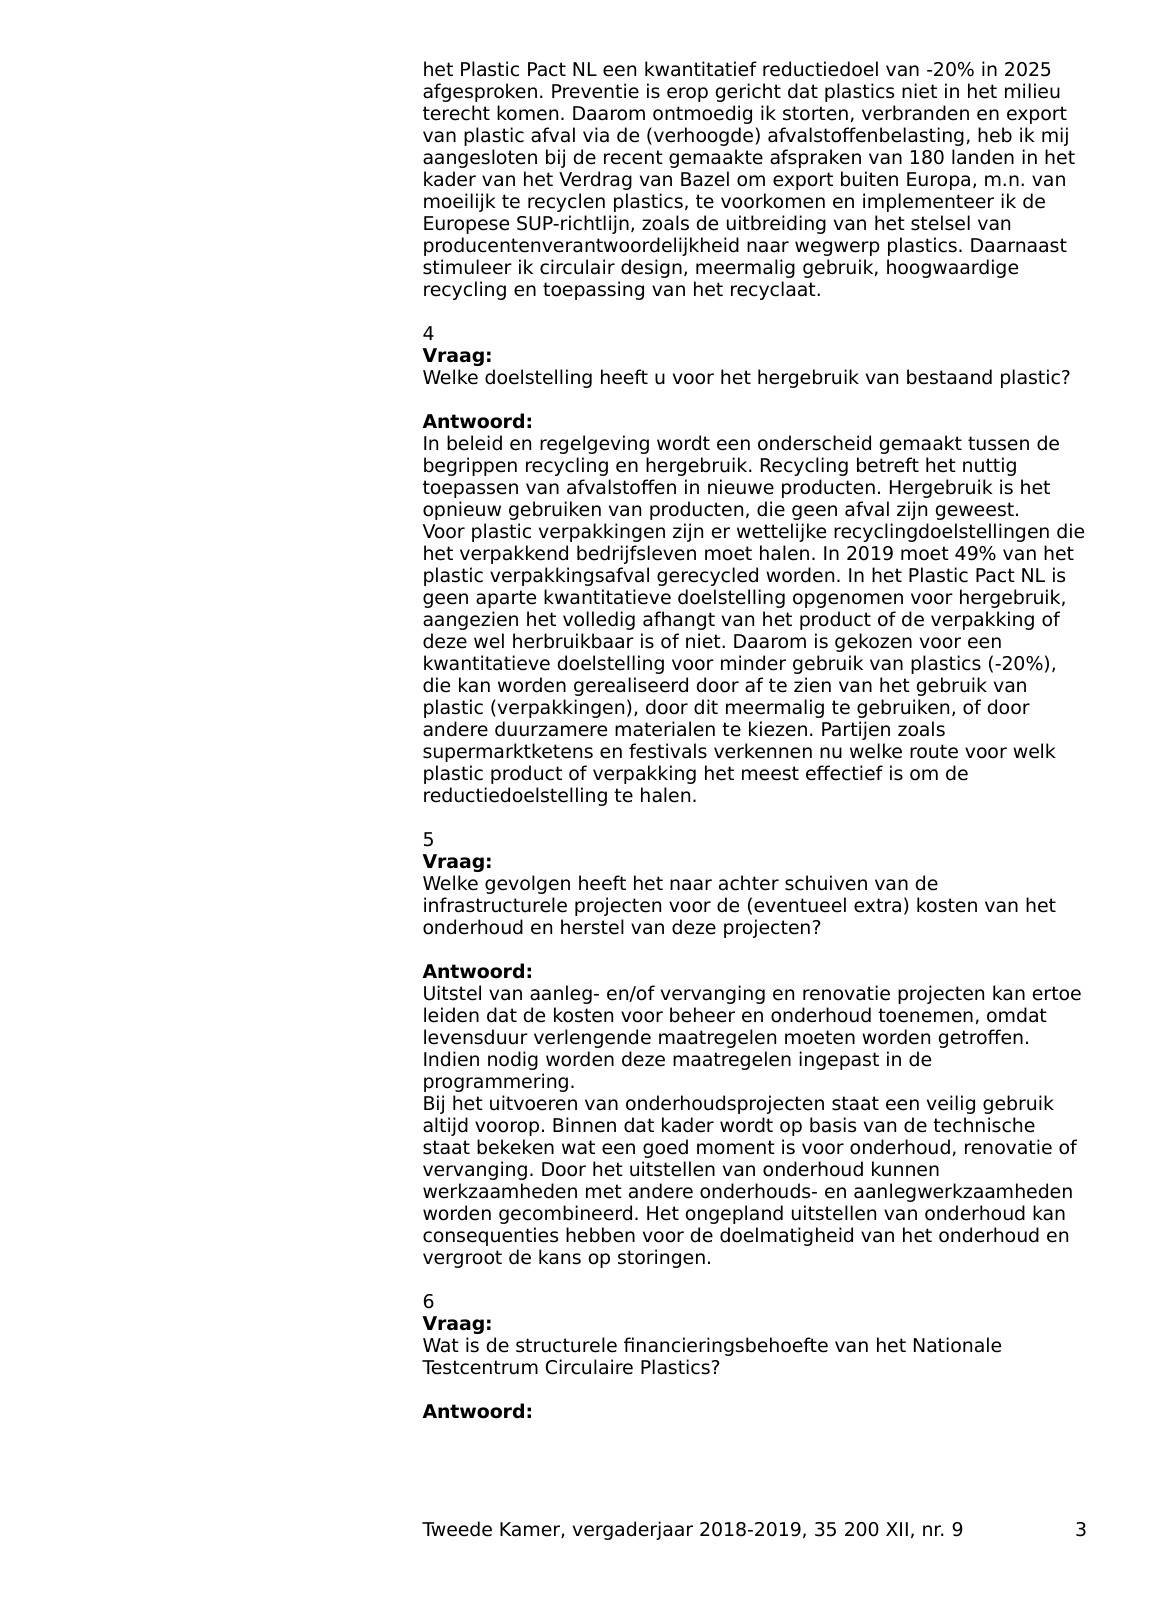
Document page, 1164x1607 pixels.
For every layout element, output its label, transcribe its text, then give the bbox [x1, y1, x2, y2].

text Antwoord: [422, 961, 1087, 983]
text Welke gevolgen heeft het naar achter schuiven van de infrastructurele projecten voor de (eventueel extra) kosten van het onderhoud en herstel van deze projecten? [422, 873, 1087, 939]
text Bij het uitvoeren van onderhoudsprojecten staat een veilig gebruik altijd voorop. Binnen dat kader wordt op basis van de technische staat bekeken wat een goed moment is voor onderhoud, renovatie of vervanging. Door het uitstellen van onderhoud kunnen werkzaamheden met andere onderhouds- en aanlegwerkzaamheden worden gecombineerd. Het ongepland uitstellen van onderhoud kan consequenties hebben voor de doelmatigheid van het onderhoud en vergroot de kans op storingen. [422, 1093, 1087, 1269]
text Uitstel van aanleg- en/of vervanging en renovatie projecten kan ertoe leiden dat de kosten voor beheer en onderhoud toenemen, omdat levensduur verlengende maatregelen moeten worden getroffen. Indien nodig worden deze maatregelen ingepast in de programmering. [422, 983, 1087, 1093]
text 4 [422, 323, 1087, 345]
text Wat is de structurele financieringsbehoefte van het Nationale Testcentrum Circulaire Plastics? [422, 1335, 1087, 1379]
text Voor plastic verpakkingen zijn er wettelijke recyclingdoelstellingen die het verpakkend bedrijfsleven moet halen. In 2019 moet 49% van het plastic verpakkingsafval gerecycled worden. In het Plastic Pact NL is geen aparte kwantitatieve doelstelling opgenomen voor hergebruik, aangezien het volledig afhangt van het product of de verpakking of deze wel herbruikbaar is of niet. Daarom is gekozen voor een kwantitatieve doelstelling voor minder gebruik van plastics (-20%), die kan worden gerealiseerd door af te zien van het gebruik van plastic (verpakkingen), door dit meermalig te gebruiken, of door andere duurzamere materialen te kiezen. Partijen zoals supermarktketens en festivals verkennen nu welke route voor welk plastic product of verpakking het meest effectief is om de reductiedoelstelling te halen. [422, 521, 1087, 807]
text Antwoord: [422, 1401, 1087, 1423]
text 6 [422, 1291, 1087, 1313]
text het Plastic Pact NL een kwantitatief reductiedoel van -20% in 2025 afgesproken. Preventie is erop gericht dat plastics niet in het milieu terecht komen. Daarom ontmoedig ik storten, verbranden en export van plastic afval via de (verhoogde) afvalstoffenbelasting, heb ik mij aangesloten bij de recent gemaakte afspraken van 180 landen in het kader van het Verdrag van Bazel om export buiten Europa, m.n. van moeilijk te recyclen plastics, te voorkomen en implementeer ik de Europese SUP-richtlijn, zoals de uitbreiding van het stelsel van producentenverantwoordelijkheid naar wegwerp plastics. Daarnaast stimuleer ik circulair design, meermalig gebruik, hoogwaardige recycling en toepassing van het recyclaat. [422, 59, 1087, 301]
text Antwoord: [422, 411, 1087, 433]
text Vraag: [422, 851, 1087, 873]
text Vraag: [422, 1313, 1087, 1335]
text Vraag: [422, 345, 1087, 367]
text In beleid en regelgeving wordt een onderscheid gemaakt tussen de begrippen recycling en hergebruik. Recycling betreft het nuttig toepassen van afvalstoffen in nieuwe producten. Hergebruik is het opnieuw gebruiken van producten, die geen afval zijn geweest. [422, 433, 1087, 521]
text Welke doelstelling heeft u voor het hergebruik van bestaand plastic? [422, 367, 1087, 389]
text 5 [422, 829, 1087, 851]
